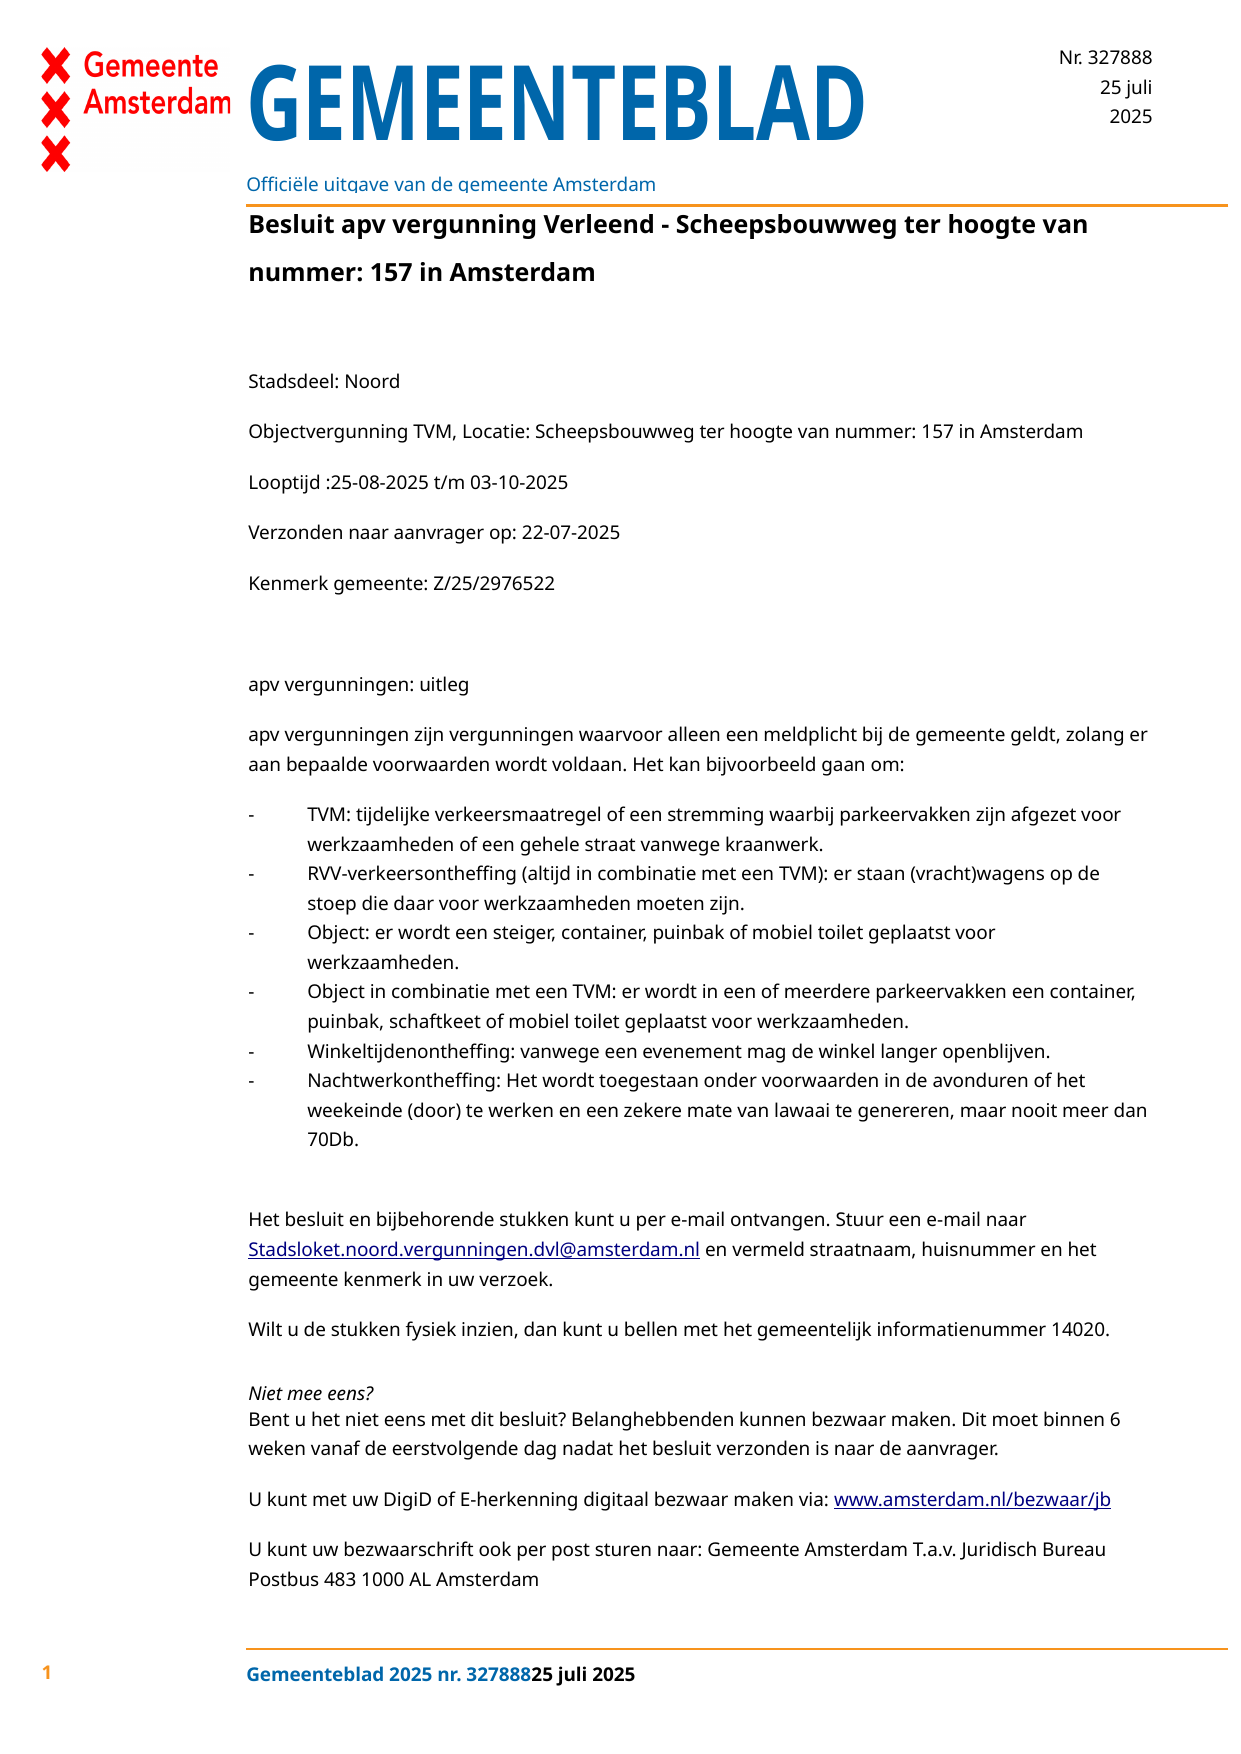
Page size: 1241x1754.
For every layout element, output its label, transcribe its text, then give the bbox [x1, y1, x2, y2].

text apv vergunningen: uitleg [248, 671, 1152, 697]
list TVM: tijdelijke verkeersmaatregel of een stremming waarbij parkeervakken zijn afgezet voor werkzaamheden of een gehele straat vanwege kraanwerk. [248, 801, 1152, 857]
picture [41, 47, 231, 172]
list Winkeltijdenontheffing: vanwege een evenement mag de winkel langer openblijven. [248, 1038, 1152, 1064]
text Verzonden naar aanvrager op: 22-07-2025 [248, 519, 1152, 545]
text apv vergunningen zijn vergunningen waarvoor alleen een meldplicht bij de gemeente geldt, zolang er aan bepaalde voorwaarden wordt voldaan. Het kan bijvoorbeeld gaan om: [248, 721, 1152, 777]
list RVV-verkeersontheffing (altijd in combinatie met een TVM): er staan (vracht)wagens op de stoep die daar voor werkzaamheden moeten zijn. [248, 860, 1152, 916]
text Looptijd :25-08-2025 t/m 03-10-2025 [248, 469, 1152, 495]
text U kunt uw bezwaarschrift ook per post sturen naar: Gemeente Amsterdam T.a.v. Juridisch Bureau Postbus 483 1000 AL Amsterdam [248, 1536, 1152, 1592]
list Nachtwerkontheffing: Het wordt toegestaan onder voorwaarden in de avonduren of het weekeinde (door) te werken en een zekere mate van lawaai te genereren, maar nooit meer dan 70Db. [248, 1067, 1152, 1152]
text Besluit apv vergunning Verleend - Scheepsbouwweg ter hoogte van nummer: 157 in Amsterdam [248, 207, 1152, 288]
list Object in combinatie met een TVM: er wordt in een of meerdere parkeervakken een container, puinbak, schaftkeet of mobiel toilet geplaatst voor werkzaamheden. [248, 979, 1152, 1034]
text Bent u het niet eens met dit besluit? Belanghebbenden kunnen bezwaar maken. Dit moet binnen 6 weken vanaf de eerstvolgende dag nadat het besluit verzonden is naar de aanvrager. [248, 1406, 1152, 1461]
list Object: er wordt een steiger, container, puinbak of mobiel toilet geplaatst voor werkzaamheden. [248, 919, 1152, 975]
text U kunt met uw DigiD of E-herkenning digitaal bezwaar maken via: www.amsterdam.nl/bezwaar/jb [248, 1486, 1152, 1512]
text Objectvergunning TVM, Locatie: Scheepsbouwweg ter hoogte van nummer: 157 in Amsterdam [248, 419, 1152, 444]
text Wilt u de stukken fysiek inzien, dan kunt u bellen met het gemeentelijk informatienummer 14020. [248, 1316, 1152, 1342]
text Kenmerk gemeente: Z/25/2976522 [248, 570, 1152, 596]
text Stadsdeel: Noord [248, 368, 1152, 394]
text Het besluit en bijbehorende stukken kunt u per e-mail ontvangen. Stuur een e-mail naar Stadsloket.noord.vergunningen.dvl@amsterdam.nl en vermeld straatnaam, huisnummer en het gemeente kenmerk in uw verzoek. [248, 1207, 1152, 1292]
text Niet mee eens? [248, 1380, 1152, 1406]
